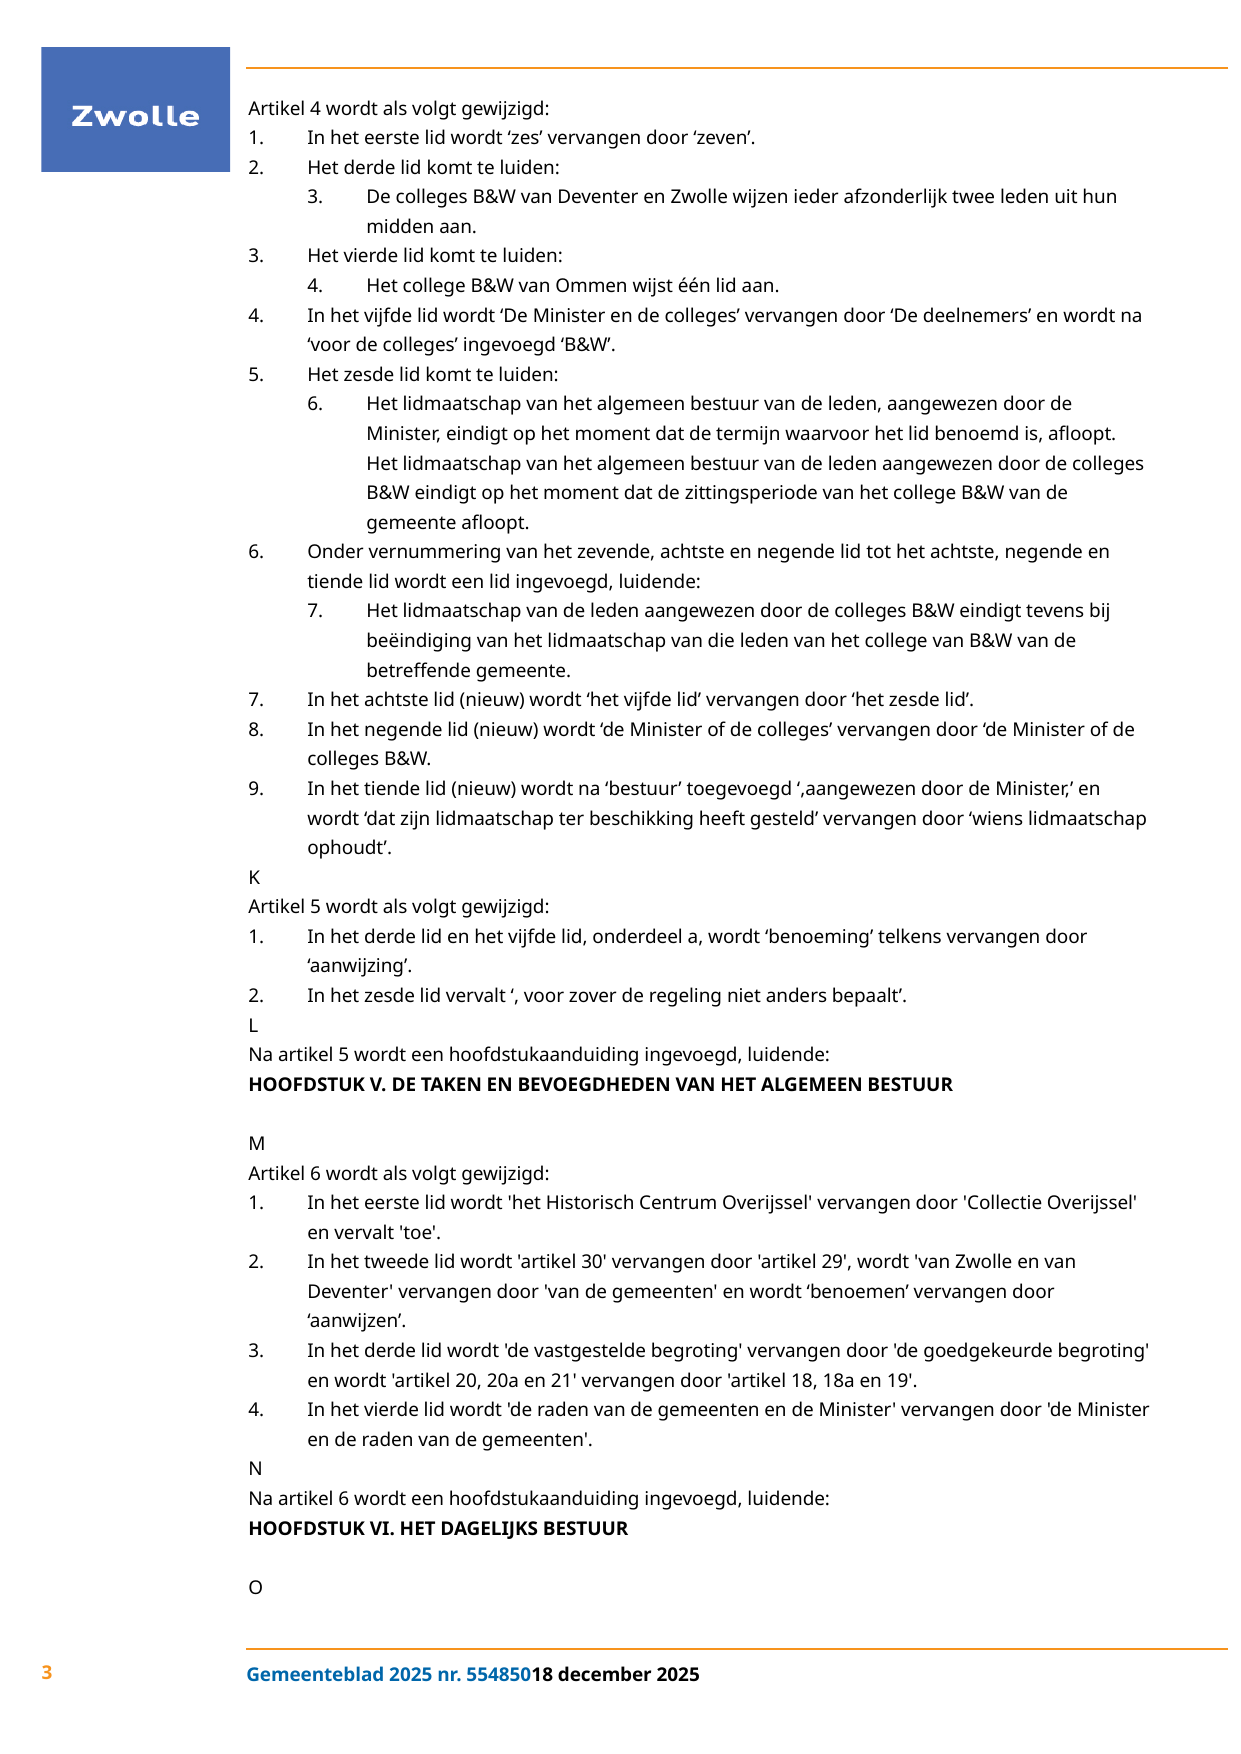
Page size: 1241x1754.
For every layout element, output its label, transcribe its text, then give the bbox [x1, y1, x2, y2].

list In het zesde lid vervalt ‘, voor zover de regeling niet anders bepaalt’. [248, 982, 1152, 1008]
list In het derde lid en het vijfde lid, onderdeel a, wordt ‘benoeming’ telkens vervangen door ‘aanwijzing’. [248, 923, 1152, 978]
list In het vijfde lid wordt ‘De Minister en de colleges’ vervangen door ‘De deelnemers’ en wordt na ‘voor de colleges’ ingevoegd ‘B&W’. [248, 302, 1152, 357]
text N [248, 1456, 1152, 1481]
list Het vierde lid komt te luiden: [248, 243, 1152, 268]
text O [248, 1574, 1152, 1600]
list In het tiende lid (nieuw) wordt na ‘bestuur’ toegevoegd ‘,aangewezen door de Minister,’ en wordt ‘dat zijn lidmaatschap ter beschikking heeft gesteld’ vervangen door ‘wiens lidmaatschap ophoudt’. [248, 775, 1152, 860]
text Na artikel 6 wordt een hoofdstukaanduiding ingevoegd, luidende: [248, 1485, 1152, 1511]
text L [248, 1012, 1152, 1038]
text Artikel 4 wordt als volgt gewijzigd: [248, 95, 1152, 121]
list De colleges B&W van Deventer en Zwolle wijzen ieder afzonderlijk twee leden uit hun midden aan. [307, 183, 1152, 239]
list Onder vernummering van het zevende, achtste en negende lid tot het achtste, negende en tiende lid wordt een lid ingevoegd, luidende: [248, 538, 1152, 594]
list In het vierde lid wordt 'de raden van de gemeenten en de Minister' vervangen door 'de Minister en de raden van de gemeenten'. [248, 1396, 1152, 1452]
list In het eerste lid wordt ‘zes’ vervangen door ‘zeven’. [248, 124, 1152, 150]
text HOOFDSTUK V. DE TAKEN EN BEVOEGDHEDEN VAN HET ALGEMEEN BESTUUR [248, 1071, 1152, 1097]
list Het lidmaatschap van het algemeen bestuur van de leden, aangewezen door de Minister, eindigt op het moment dat de termijn waarvoor het lid benoemd is, afloopt. Het lidmaatschap van het algemeen bestuur van de leden aangewezen door de colleges B&W eindigt op het moment dat de zittingsperiode van het college B&W van de gemeente afloopt. [307, 391, 1152, 535]
text HOOFDSTUK VI. HET DAGELIJKS BESTUUR [248, 1515, 1152, 1541]
text Na artikel 5 wordt een hoofdstukaanduiding ingevoegd, luidende: [248, 1041, 1152, 1067]
list Het derde lid komt te luiden: [248, 154, 1152, 180]
list Het college B&W van Ommen wijst één lid aan. [307, 272, 1152, 298]
list In het achtste lid (nieuw) wordt ‘het vijfde lid’ vervangen door ‘het zesde lid’. [248, 686, 1152, 712]
text M [248, 1130, 1152, 1156]
text Artikel 5 wordt als volgt gewijzigd: [248, 893, 1152, 919]
list In het derde lid wordt 'de vastgestelde begroting' vervangen door 'de goedgekeurde begroting' en wordt 'artikel 20, 20a en 21' vervangen door 'artikel 18, 18a en 19'. [248, 1337, 1152, 1393]
list Het zesde lid komt te luiden: [248, 361, 1152, 387]
list Het lidmaatschap van de leden aangewezen door de colleges B&W eindigt tevens bij beëindiging van het lidmaatschap van die leden van het college van B&W van de betreffende gemeente. [307, 598, 1152, 683]
list In het eerste lid wordt 'het Historisch Centrum Overijssel' vervangen door 'Collectie Overijssel' en vervalt 'toe'. [248, 1189, 1152, 1245]
text Artikel 6 wordt als volgt gewijzigd: [248, 1160, 1152, 1186]
list In het tweede lid wordt 'artikel 30' vervangen door 'artikel 29', wordt 'van Zwolle en van Deventer' vervangen door 'van de gemeenten' en wordt ‘benoemen’ vervangen door ‘aanwijzen’. [248, 1248, 1152, 1333]
text K [248, 864, 1152, 890]
list In het negende lid (nieuw) wordt ‘de Minister of de colleges’ vervangen door ‘de Minister of de colleges B&W. [248, 716, 1152, 771]
picture [41, 47, 231, 172]
